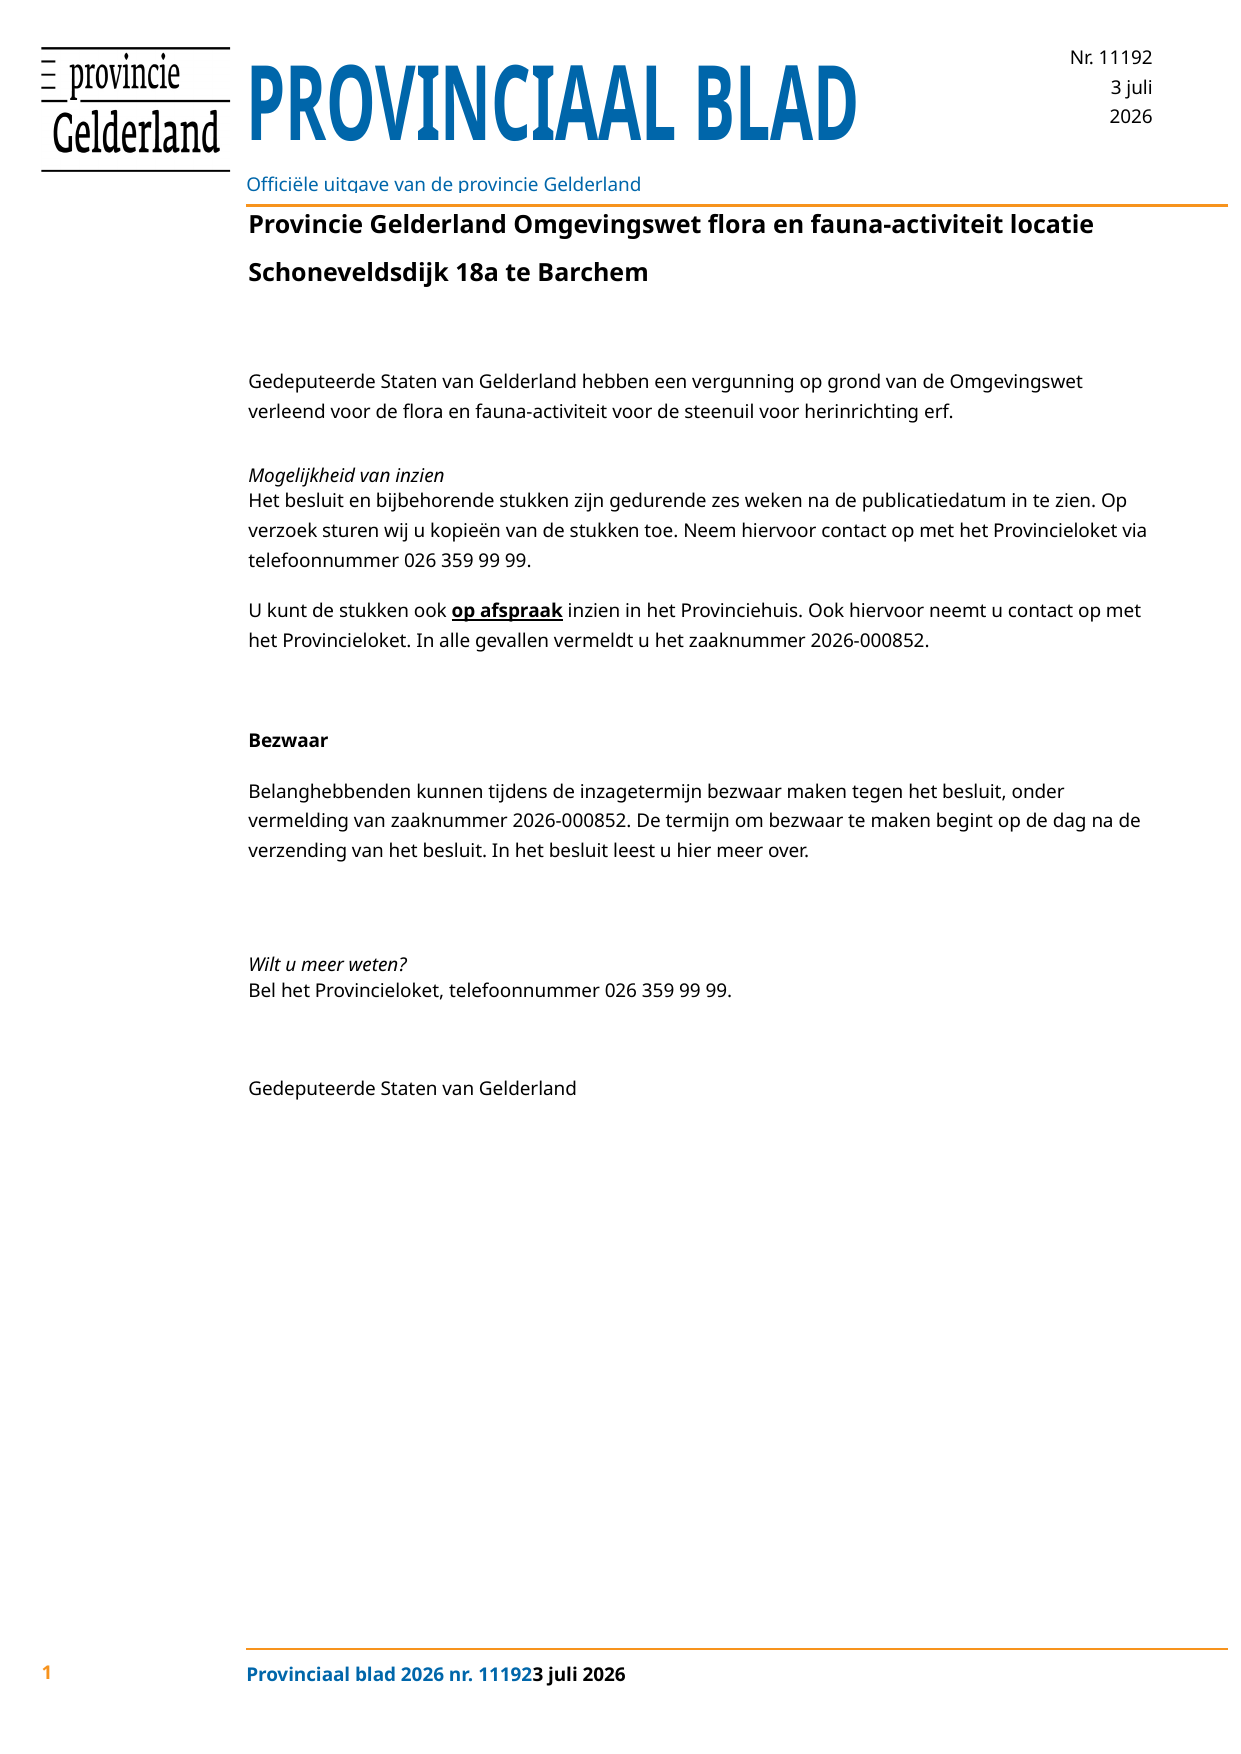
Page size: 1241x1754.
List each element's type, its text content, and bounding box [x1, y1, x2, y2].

text Bel het Provincieloket, telefoonnummer 026 359 99 99. [248, 977, 1152, 1003]
text Provincie Gelderland Omgevingswet flora en fauna-activiteit locatie Schoneveldsdijk 18a te Barchem [248, 207, 1152, 288]
text Mogelijkheid van inzien [248, 462, 1152, 488]
text Belanghebbenden kunnen tijdens de inzagetermijn bezwaar maken tegen het besluit, onder vermelding van zaaknummer 2026-000852. De termijn om bezwaar te maken begint op de dag na de verzending van het besluit. In het besluit leest u hier meer over. [248, 778, 1152, 863]
picture [41, 47, 231, 172]
text Het besluit en bijbehorende stukken zijn gedurende zes weken na de publicatiedatum in te zien. Op verzoek sturen wij u kopieën van de stukken toe. Neem hiervoor contact op met het Provincieloket via telefoonnummer 026 359 99 99. [248, 488, 1152, 572]
text U kunt de stukken ook op afspraak inzien in het Provinciehuis. Ook hiervoor neemt u contact op met het Provincieloket. In alle gevallen vermeldt u het zaaknummer 2026-000852. [248, 597, 1152, 652]
text Wilt u meer weten? [248, 952, 1152, 977]
text Gedeputeerde Staten van Gelderland hebben een vergunning op grond van de Omgevingswet verleend voor de flora en fauna-activiteit voor de steenuil voor herinrichting erf. [248, 368, 1152, 424]
text Bezwaar [248, 728, 1152, 753]
text Gedeputeerde Staten van Gelderland [248, 1076, 1152, 1101]
